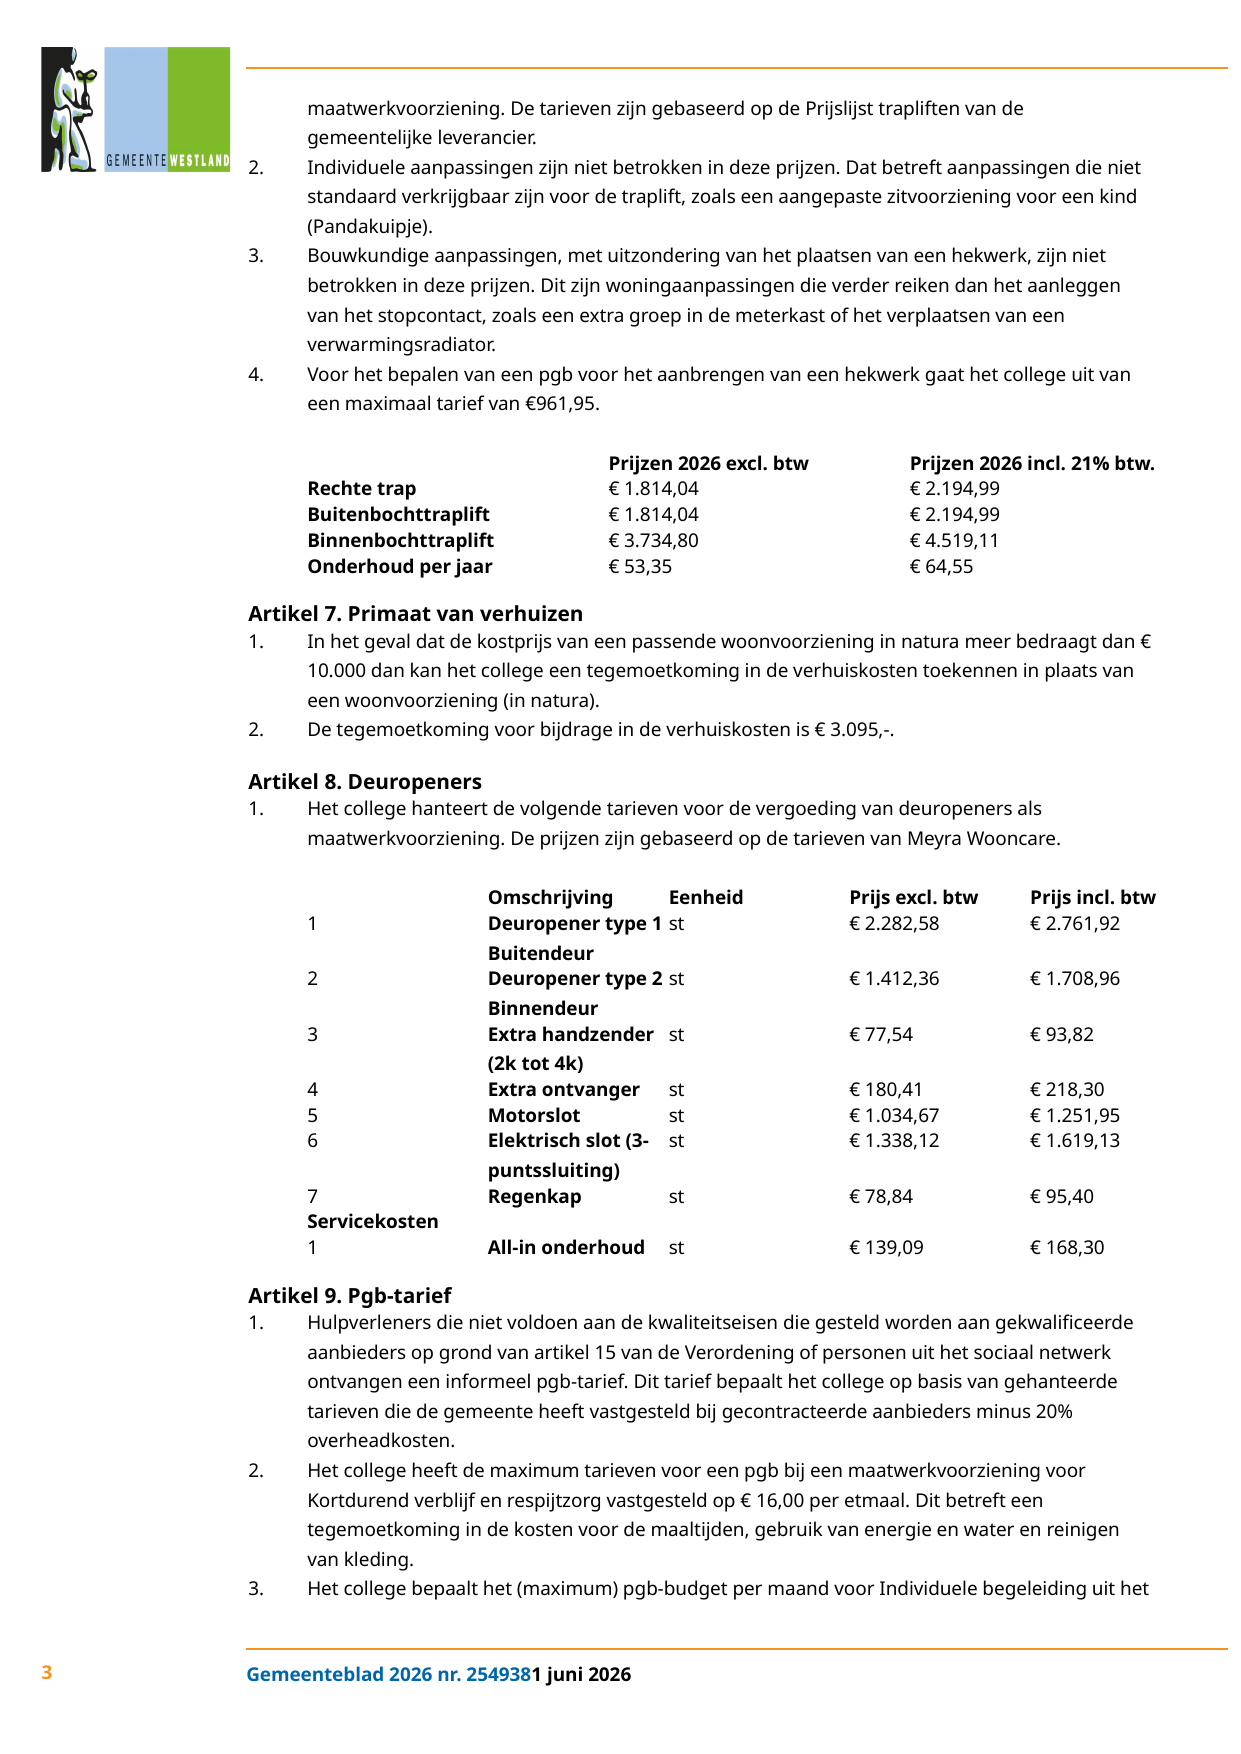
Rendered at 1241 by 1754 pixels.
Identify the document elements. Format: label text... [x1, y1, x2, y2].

list maatwerkvoorziening. De tarieven zijn gebaseerd op de Prijslijst trapliften van de gemeentelijke leverancier. [248, 95, 1152, 150]
list Het college hanteert de volgende tarieven voor de vergoeding van deuropeners als maatwerkvoorziening. De prijzen zijn gebaseerd op de tarieven van Meyra Wooncare. [248, 796, 1152, 851]
table_cell Buitenbochttraplift [307, 501, 608, 527]
table_cell € 218,30 [1030, 1076, 1211, 1102]
table_cell [1030, 1209, 1211, 1234]
table_cell st [669, 1234, 849, 1260]
table_cell st [669, 910, 849, 965]
list Individuele aanpassingen zijn niet betrokken in deze prijzen. Dat betreft aanpassingen die niet standaard verkrijgbaar zijn voor de traplift, zoals een aangepaste zitvoorziening voor een kind (Pandakuipje). [248, 154, 1152, 239]
table_cell st [669, 1183, 849, 1208]
table_cell Extra handzender (2k tot 4k) [488, 1021, 668, 1076]
table_cell st [669, 1128, 849, 1183]
table_cell € 1.412,36 [849, 965, 1030, 1021]
table_cell Deuropener type 1 Buitendeur [488, 910, 668, 965]
table_cell st [669, 1076, 849, 1102]
text Artikel 9. Pgb-tarief [248, 1281, 1152, 1309]
table_cell 6 [307, 1128, 488, 1183]
table_cell st [669, 1021, 849, 1076]
table_cell Elektrisch slot (3-puntssluiting) [488, 1128, 668, 1183]
table_cell 1 [307, 910, 488, 965]
table_cell € 53,35 [608, 553, 909, 578]
table_header Omschrijving [488, 884, 668, 910]
table_cell € 2.282,58 [849, 910, 1030, 965]
table_cell € 78,84 [849, 1183, 1030, 1208]
list In het geval dat de kostprijs van een passende woonvoorziening in natura meer bedraagt dan € 10.000 dan kan het college een tegemoetkoming in de verhuiskosten toekennen in plaats van een woonvoorziening (in natura). [248, 628, 1152, 713]
table_header [307, 884, 488, 910]
list Het college bepaalt het (maximum) pgb-budget per maand voor Individuele begeleiding uit het [248, 1576, 1152, 1601]
table_cell € 77,54 [849, 1021, 1030, 1076]
table_cell Extra ontvanger [488, 1076, 668, 1102]
table_cell Binnenbochttraplift [307, 527, 608, 553]
table_cell € 168,30 [1030, 1234, 1211, 1260]
table_cell € 95,40 [1030, 1183, 1211, 1208]
table_cell € 1.619,13 [1030, 1128, 1211, 1183]
text Artikel 7. Primaat van verhuizen [248, 599, 1152, 628]
table_cell € 4.519,11 [910, 527, 1211, 553]
table_header Prijs excl. btw [849, 884, 1030, 910]
table_cell € 1.034,67 [849, 1102, 1030, 1127]
table_cell € 1.708,96 [1030, 965, 1211, 1021]
table_cell Rechte trap [307, 476, 608, 501]
table_cell 5 [307, 1102, 488, 1127]
table_header Prijzen 2026 incl. 21% btw. [910, 450, 1211, 476]
table_header [307, 450, 608, 476]
table_cell € 93,82 [1030, 1021, 1211, 1076]
list De tegemoetkoming voor bijdrage in de verhuiskosten is € 3.095,-. [248, 717, 1152, 742]
table_cell € 2.194,99 [910, 476, 1211, 501]
table_cell 1 [307, 1234, 488, 1260]
table_cell € 2.194,99 [910, 501, 1211, 527]
table_cell € 2.761,92 [1030, 910, 1211, 965]
text Artikel 8. Deuropeners [248, 767, 1152, 796]
table_cell [849, 1209, 1030, 1234]
table_cell Motorslot [488, 1102, 668, 1127]
table_cell [669, 1209, 849, 1234]
table_cell € 1.338,12 [849, 1128, 1030, 1183]
picture [41, 47, 231, 172]
table_cell 3 [307, 1021, 488, 1076]
table_cell Onderhoud per jaar [307, 553, 608, 578]
table_cell € 180,41 [849, 1076, 1030, 1102]
table_cell € 64,55 [910, 553, 1211, 578]
list Voor het bepalen van een pgb voor het aanbrengen van een hekwerk gaat het college uit van een maximaal tarief van €961,95. [248, 361, 1152, 416]
table_header Prijzen 2026 excl. btw [608, 450, 909, 476]
table_cell All-in onderhoud [488, 1234, 668, 1260]
table_cell 4 [307, 1076, 488, 1102]
table_cell € 1.814,04 [608, 501, 909, 527]
list Hulpverleners die niet voldoen aan de kwaliteitseisen die gesteld worden aan gekwalificeerde aanbieders op grond van artikel 15 van de Verordening of personen uit het sociaal netwerk ontvangen een informeel pgb-tarief. Dit tarief bepaalt het college op basis van gehanteerde tarieven die de gemeente heeft vastgesteld bij gecontracteerde aanbieders minus 20% overheadkosten. [248, 1309, 1152, 1453]
table_cell € 1.251,95 [1030, 1102, 1211, 1127]
table_cell Regenkap [488, 1183, 668, 1208]
table_cell € 3.734,80 [608, 527, 909, 553]
table_cell 2 [307, 965, 488, 1021]
list Het college heeft de maximum tarieven voor een pgb bij een maatwerkvoorziening voor Kortdurend verblijf en respijtzorg vastgesteld op € 16,00 per etmaal. Dit betreft een tegemoetkoming in de kosten voor de maaltijden, gebruik van energie en water en reinigen van kleding. [248, 1457, 1152, 1572]
list Bouwkundige aanpassingen, met uitzondering van het plaatsen van een hekwerk, zijn niet betrokken in deze prijzen. Dit zijn woningaanpassingen die verder reiken dan het aanleggen van het stopcontact, zoals een extra groep in de meterkast of het verplaatsen van een verwarmingsradiator. [248, 243, 1152, 357]
table_cell € 139,09 [849, 1234, 1030, 1260]
table_cell Deuropener type 2 Binnendeur [488, 965, 668, 1021]
table_cell st [669, 1102, 849, 1127]
table_header Prijs incl. btw [1030, 884, 1211, 910]
table_cell st [669, 965, 849, 1021]
table_cell € 1.814,04 [608, 476, 909, 501]
table_cell 7 [307, 1183, 488, 1208]
table_header Eenheid [669, 884, 849, 910]
table_cell Servicekosten [307, 1209, 668, 1234]
